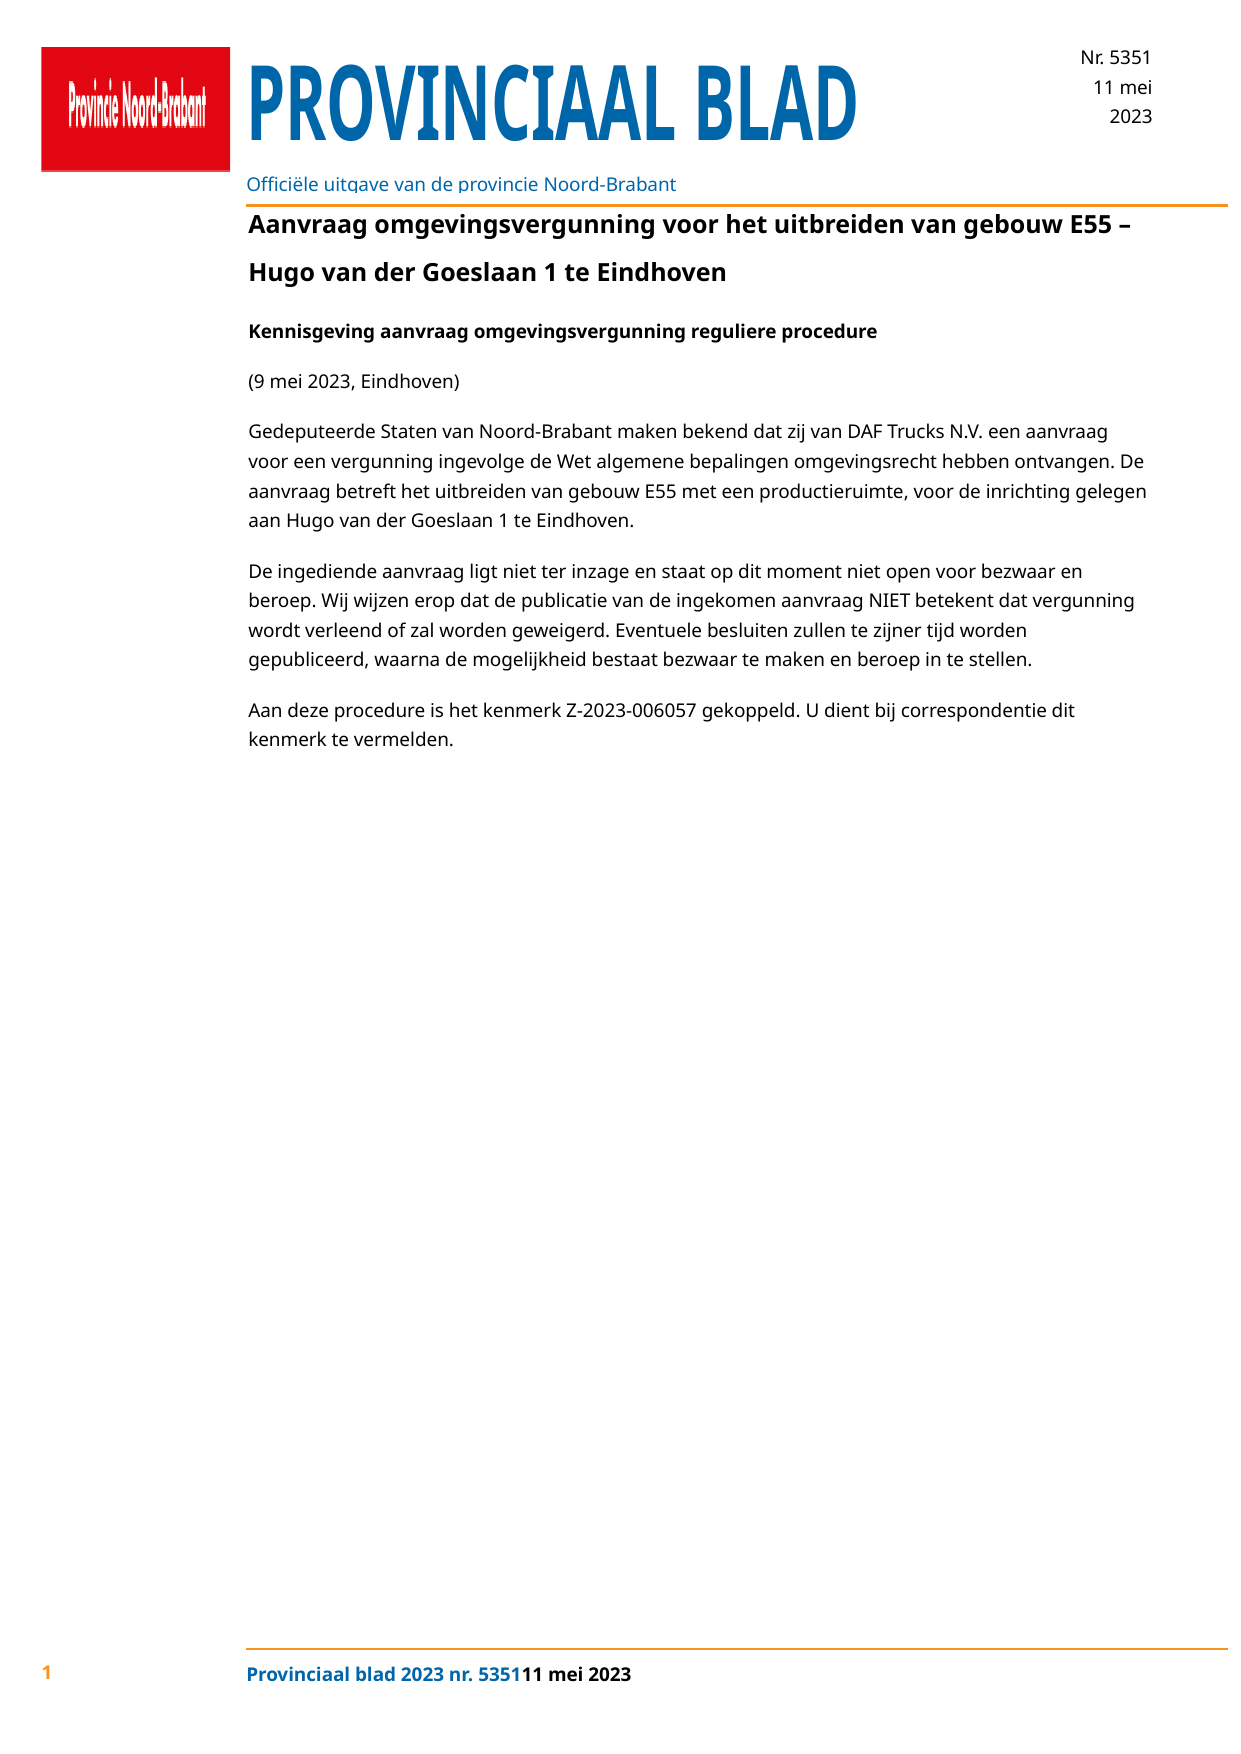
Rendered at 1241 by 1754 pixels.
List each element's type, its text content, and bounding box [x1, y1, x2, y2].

text Gedeputeerde Staten van Noord-Brabant maken bekend dat zij van DAF Trucks N.V. een aanvraag voor een vergunning ingevolge de Wet algemene bepalingen omgevingsrecht hebben ontvangen. De aanvraag betreft het uitbreiden van gebouw E55 met een productieruimte, voor de inrichting gelegen aan Hugo van der Goeslaan 1 te Eindhoven. [248, 419, 1152, 533]
text De ingediende aanvraag ligt niet ter inzage en staat op dit moment niet open voor bezwaar en beroep. Wij wijzen erop dat de publicatie van de ingekomen aanvraag NIET betekent dat vergunning wordt verleend of zal worden geweigerd. Eventuele besluiten zullen te zijner tijd worden gepubliceerd, waarna de mogelijkheid bestaat bezwaar te maken en beroep in te stellen. [248, 558, 1152, 672]
text Kennisgeving aanvraag omgevingsvergunning reguliere procedure [248, 318, 1152, 344]
picture [41, 47, 231, 172]
text Aan deze procedure is het kenmerk Z-2023-006057 gekoppeld. U dient bij correspondentie dit kenmerk te vermelden. [248, 697, 1152, 752]
text Aanvraag omgevingsvergunning voor het uitbreiden van gebouw E55 – Hugo van der Goeslaan 1 te Eindhoven [248, 207, 1152, 288]
text (9 mei 2023, Eindhoven) [248, 368, 1152, 394]
